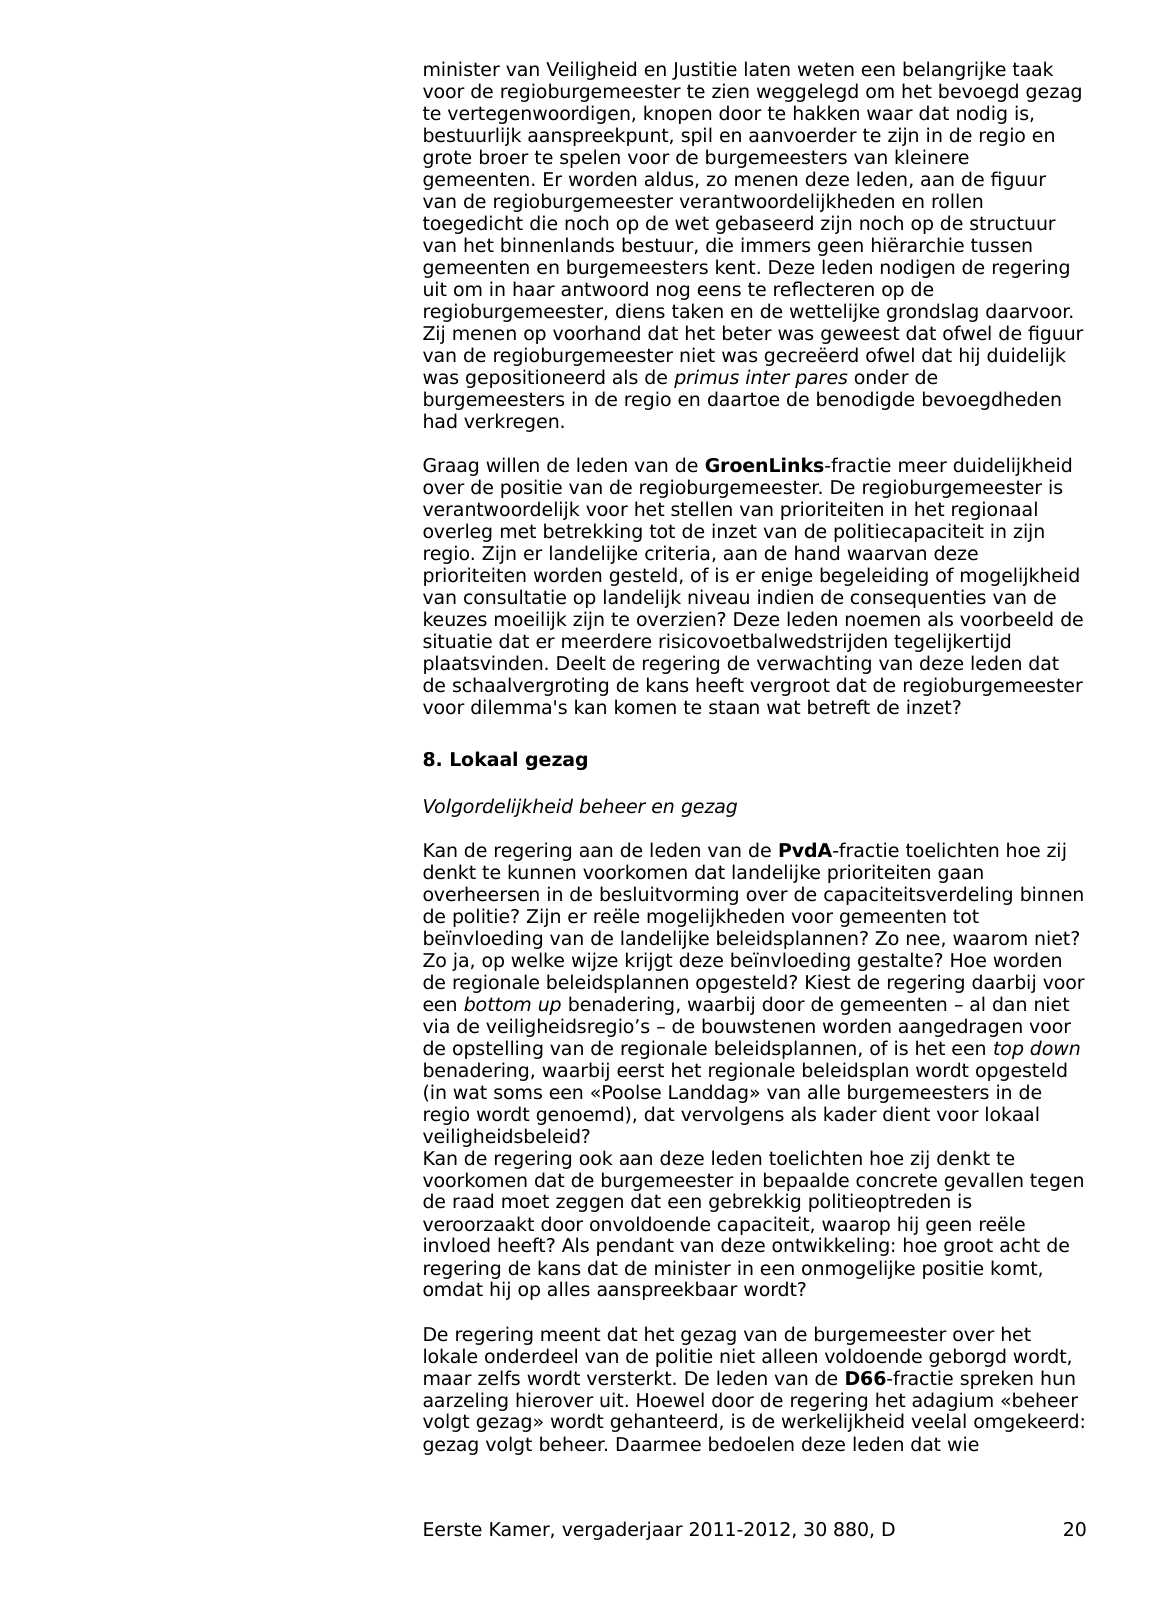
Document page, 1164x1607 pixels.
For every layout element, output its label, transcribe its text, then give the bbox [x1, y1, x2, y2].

subtitle Volgordelijkheid beheer en gezag [422, 796, 1087, 818]
text Graag willen de leden van de GroenLinks-fractie meer duidelijkheid over de positie van de regioburgemeester. De regioburgemeester is verantwoordelijk voor het stellen van prioriteiten in het regionaal overleg met betrekking tot de inzet van de politiecapaciteit in zijn regio. Zijn er landelijke criteria, aan de hand waarvan deze prioriteiten worden gesteld, of is er enige begeleiding of mogelijkheid van consultatie op landelijk niveau indien de consequenties van de keuzes moeilijk zijn te overzien? Deze leden noemen als voorbeeld de situatie dat er meerdere risicovoetbalwedstrijden tegelijkertijd plaatsvinden. Deelt de regering de verwachting van deze leden dat de schaalvergroting de kans heeft vergroot dat de regioburgemeester voor dilemma's kan komen te staan wat betreft de inzet? [422, 455, 1087, 719]
text minister van Veiligheid en Justitie laten weten een belangrijke taak voor de regioburgemeester te zien weggelegd om het bevoegd gezag te vertegenwoordigen, knopen door te hakken waar dat nodig is, bestuurlijk aanspreekpunt, spil en aanvoerder te zijn in de regio en grote broer te spelen voor de burgemeesters van kleinere gemeenten. Er worden aldus, zo menen deze leden, aan de figuur van de regioburgemeester verantwoordelijkheden en rollen toegedicht die noch op de wet gebaseerd zijn noch op de structuur van het binnenlands bestuur, die immers geen hiërarchie tussen gemeenten en burgemeesters kent. Deze leden nodigen de regering uit om in haar antwoord nog eens te reflecteren op de regioburgemeester, diens taken en de wettelijke grondslag daarvoor. Zij menen op voorhand dat het beter was geweest dat ofwel de figuur van de regioburgemeester niet was gecreëerd ofwel dat hij duidelijk was gepositioneerd als de primus inter pares onder de burgemeesters in de regio en daartoe de benodigde bevoegdheden had verkregen. [422, 59, 1087, 433]
text Kan de regering aan de leden van de PvdA-fractie toelichten hoe zij denkt te kunnen voorkomen dat landelijke prioriteiten gaan overheersen in de besluitvorming over de capaciteitsverdeling binnen de politie? Zijn er reële mogelijkheden voor gemeenten tot beïnvloeding van de landelijke beleidsplannen? Zo nee, waarom niet? Zo ja, op welke wijze krijgt deze beïnvloeding gestalte? Hoe worden de regionale beleidsplannen opgesteld? Kiest de regering daarbij voor een bottom up benadering, waarbij door de gemeenten – al dan niet via de veiligheidsregio’s – de bouwstenen worden aangedragen voor de opstelling van de regionale beleidsplannen, of is het een top down benadering, waarbij eerst het regionale beleidsplan wordt opgesteld (in wat soms een «Poolse Landdag» van alle burgemeesters in de regio wordt genoemd), dat vervolgens als kader dient voor lokaal veiligheidsbeleid? [422, 840, 1087, 1147]
text Kan de regering ook aan deze leden toelichten hoe zij denkt te voorkomen dat de burgemeester in bepaalde concrete gevallen tegen de raad moet zeggen dat een gebrekkig politieoptreden is veroorzaakt door onvoldoende capaciteit, waarop hij geen reële invloed heeft? Als pendant van deze ontwikkeling: hoe groot acht de regering de kans dat de minister in een onmogelijke positie komt, omdat hij op alles aanspreekbaar wordt? [422, 1147, 1087, 1301]
subtitle 8. Lokaal gezag [422, 749, 1087, 771]
text De regering meent dat het gezag van de burgemeester over het lokale onderdeel van de politie niet alleen voldoende geborgd wordt, maar zelfs wordt versterkt. De leden van de D66-fractie spreken hun aarzeling hierover uit. Hoewel door de regering het adagium «beheer volgt gezag» wordt gehanteerd, is de werkelijkheid veelal omgekeerd: gezag volgt beheer. Daarmee bedoelen deze leden dat wie [422, 1323, 1087, 1455]
